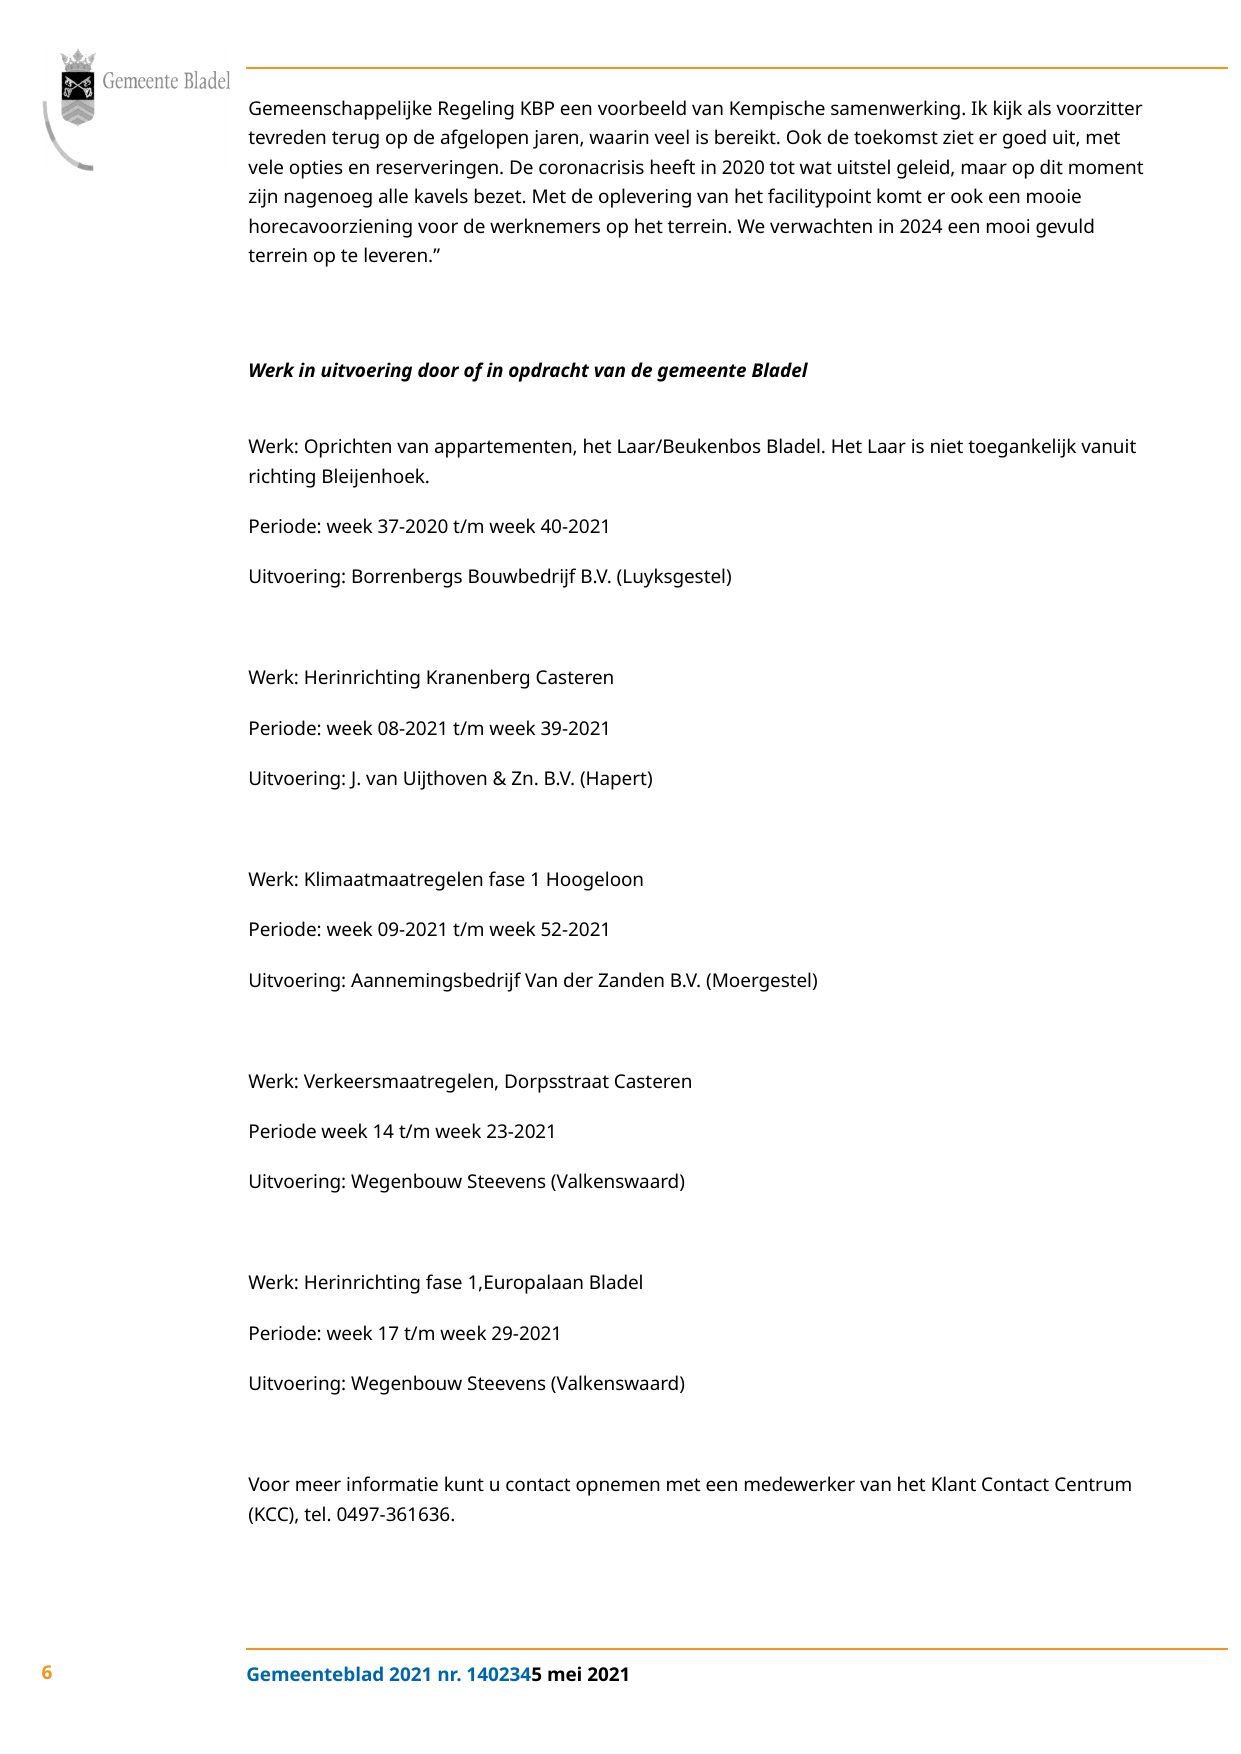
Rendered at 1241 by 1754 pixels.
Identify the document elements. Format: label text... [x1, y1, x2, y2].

picture [41, 47, 231, 172]
text Werk: Verkeersmaatregelen, Dorpsstraat Casteren [248, 1068, 1152, 1093]
text Uitvoering: Wegenbouw Steevens (Valkenswaard) [248, 1370, 1152, 1396]
text Periode: week 08-2021 t/m week 39-2021 [248, 715, 1152, 741]
text Periode: week 09-2021 t/m week 52-2021 [248, 917, 1152, 942]
text Uitvoering: Borrenbergs Bouwbedrijf B.V. (Luyksgestel) [248, 564, 1152, 589]
text Voor meer informatie kunt u contact opnemen met een medewerker van het Klant Contact Centrum (KCC), tel. 0497-361636. [248, 1471, 1152, 1526]
text Gemeenschappelijke Regeling KBP een voorbeeld van Kempische samenwerking. Ik kijk als voorzitter tevreden terug op de afgelopen jaren, waarin veel is bereikt. Ook de toekomst ziet er goed uit, met vele opties en reserveringen. De coronacrisis heeft in 2020 tot wat uitstel geleid, maar op dit moment zijn nagenoeg alle kavels bezet. Met de oplevering van het facilitypoint komt er ook een mooie horecavoorziening voor de werknemers op het terrein. We verwachten in 2024 een mooi gevuld terrein op te leveren.” [248, 95, 1152, 268]
text Werk: Klimaatmaatregelen fase 1 Hoogeloon [248, 866, 1152, 892]
text Werk: Herinrichting fase 1,Europalaan Bladel [248, 1269, 1152, 1295]
text Periode: week 37-2020 t/m week 40-2021 [248, 513, 1152, 539]
text Werk: Herinrichting Kranenberg Casteren [248, 664, 1152, 690]
text Periode week 14 t/m week 23-2021 [248, 1118, 1152, 1144]
text Periode: week 17 t/m week 29-2021 [248, 1320, 1152, 1346]
text Werk: Oprichten van appartementen, het Laar/Beukenbos Bladel. Het Laar is niet toegankelijk vanuit richting Bleijenhoek. [248, 433, 1152, 488]
text Uitvoering: Wegenbouw Steevens (Valkenswaard) [248, 1169, 1152, 1194]
text Uitvoering: Aannemingsbedrijf Van der Zanden B.V. (Moergestel) [248, 967, 1152, 993]
text Uitvoering: J. van Uijthoven & Zn. B.V. (Hapert) [248, 765, 1152, 791]
text Werk in uitvoering door of in opdracht van de gemeente Bladel [248, 357, 1152, 383]
